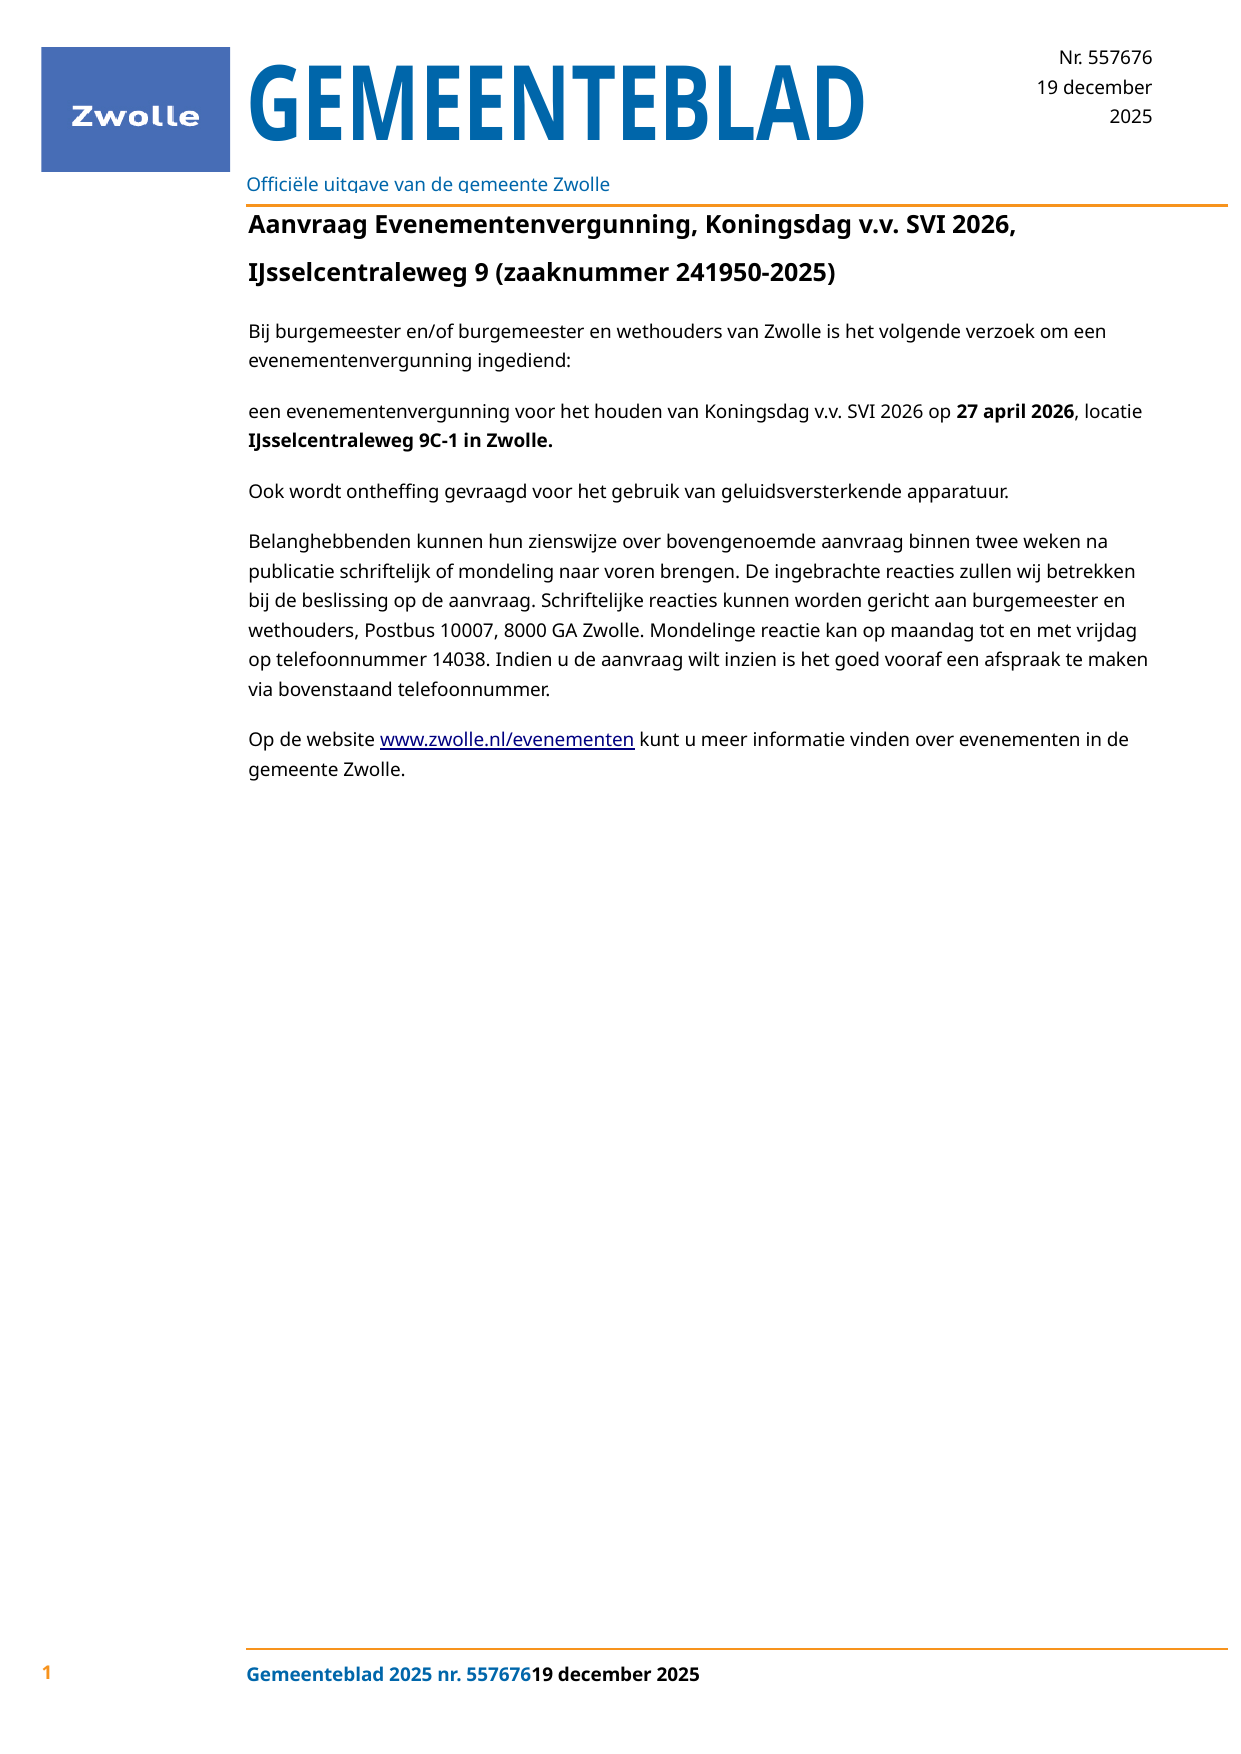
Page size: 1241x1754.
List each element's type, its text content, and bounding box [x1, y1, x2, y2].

text een evenementenvergunning voor het houden van Koningsdag v.v. SVI 2026 op 27 april 2026, locatie IJsselcentraleweg 9C-1 in Zwolle. [248, 398, 1152, 453]
text Aanvraag Evenementenvergunning, Koningsdag v.v. SVI 2026, IJsselcentraleweg 9 (zaaknummer 241950-2025) [248, 207, 1152, 288]
text Op de website www.zwolle.nl/evenementen kunt u meer informatie vinden over evenementen in de gemeente Zwolle. [248, 727, 1152, 782]
text Ook wordt ontheffing gevraagd voor het gebruik van geluidsversterkende apparatuur. [248, 478, 1152, 504]
text Bij burgemeester en/of burgemeester en wethouders van Zwolle is het volgende verzoek om een evenementenvergunning ingediend: [248, 318, 1152, 373]
text Belanghebbenden kunnen hun zienswijze over bovengenoemde aanvraag binnen twee weken na publicatie schriftelijk of mondeling naar voren brengen. De ingebrachte reacties zullen wij betrekken bij de beslissing op de aanvraag. Schriftelijke reacties kunnen worden gericht aan burgemeester en wethouders, Postbus 10007, 8000 GA Zwolle. Mondelinge reactie kan op maandag tot en met vrijdag op telefoonnummer 14038. Indien u de aanvraag wilt inzien is het goed vooraf een afspraak te maken via bovenstaand telefoonnummer. [248, 528, 1152, 702]
picture [41, 47, 231, 172]
